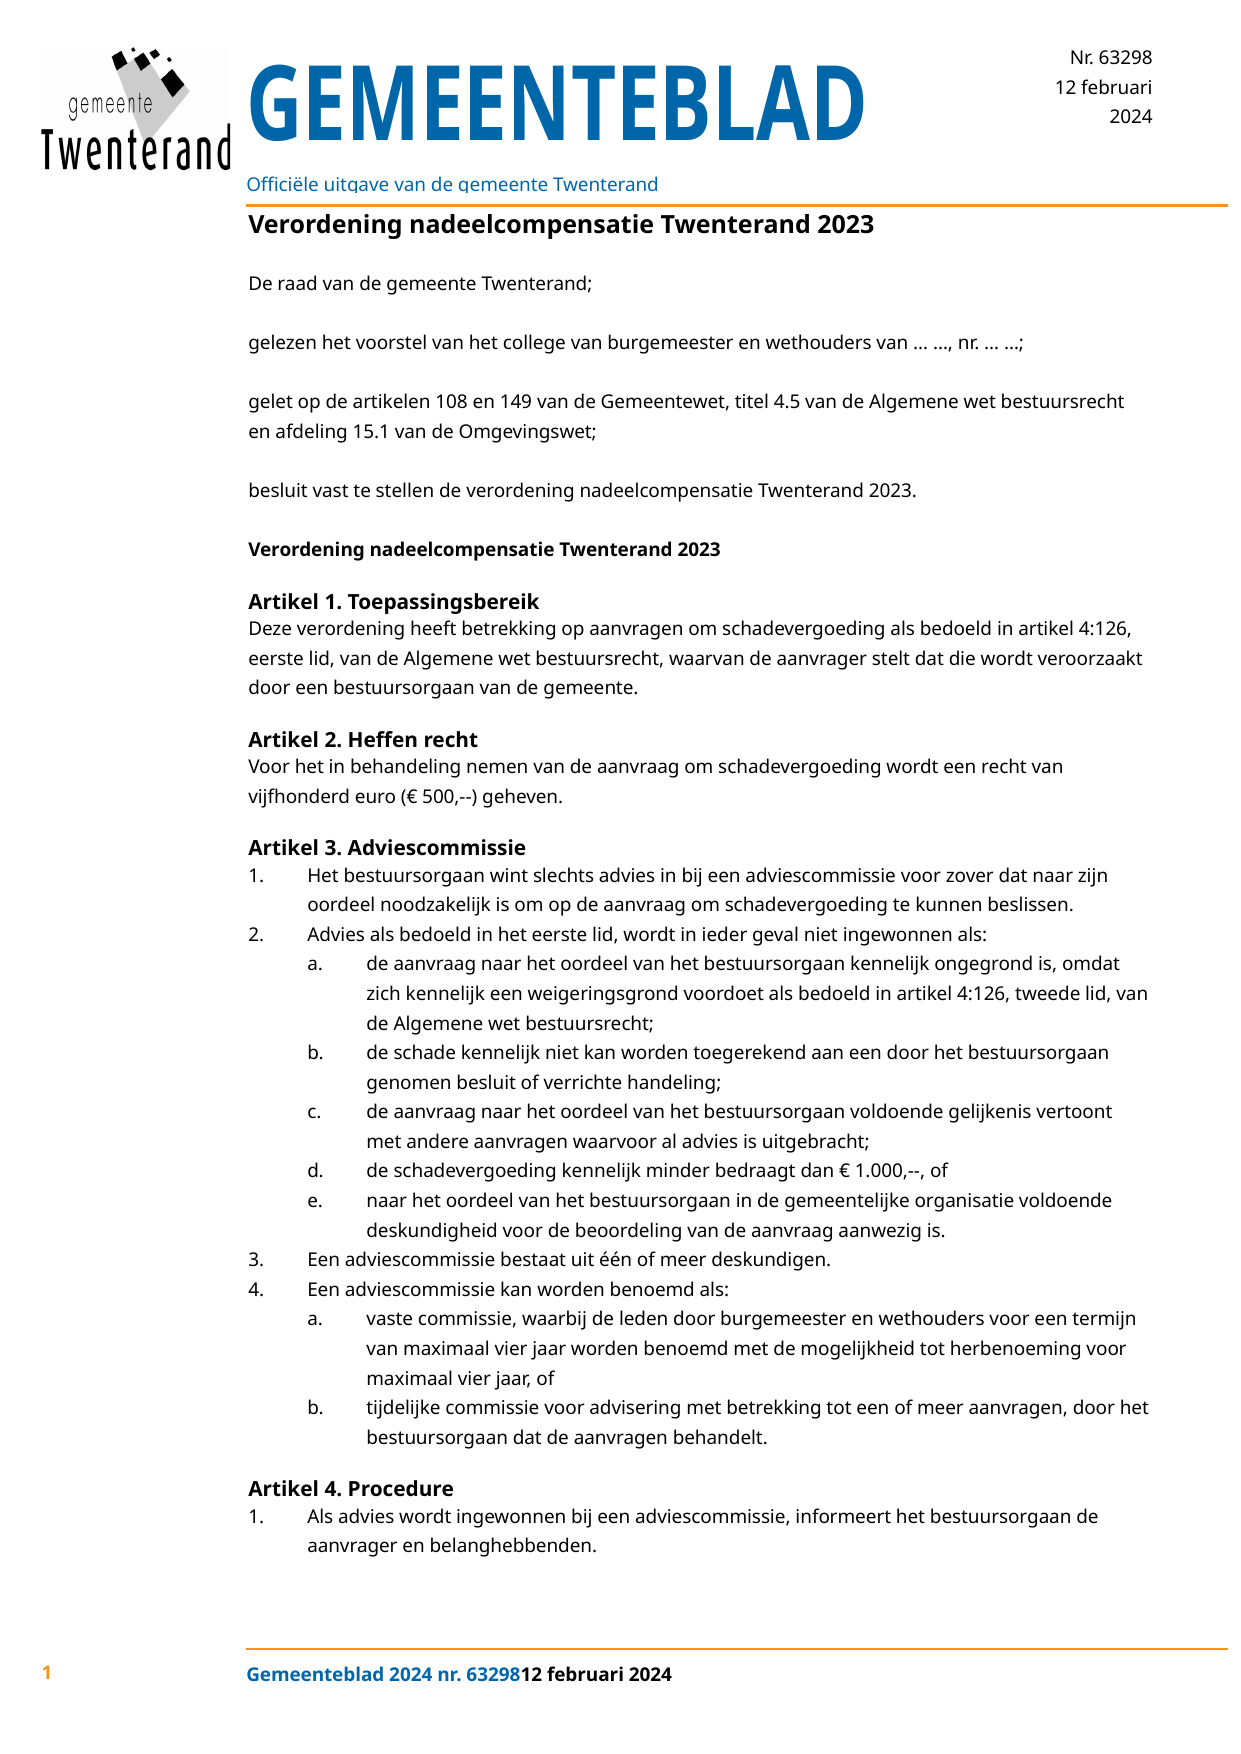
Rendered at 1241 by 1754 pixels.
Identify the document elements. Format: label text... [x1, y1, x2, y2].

text besluit vast te stellen de verordening nadeelcompensatie Twenterand 2023. [248, 477, 1152, 503]
text Verordening nadeelcompensatie Twenterand 2023 [248, 207, 1152, 241]
text Deze verordening heeft betrekking op aanvragen om schadevergoeding als bedoeld in artikel 4:126, eerste lid, van de Algemene wet bestuursrecht, waarvan de aanvrager stelt dat die wordt veroorzaakt door een bestuursorgaan van de gemeente. [248, 615, 1152, 700]
list de aanvraag naar het oordeel van het bestuursorgaan kennelijk ongegrond is, omdat zich kennelijk een weigeringsgrond voordoet als bedoeld in artikel 4:126, tweede lid, van de Algemene wet bestuursrecht; [307, 951, 1152, 1036]
list de schade kennelijk niet kan worden toegerekend aan een door het bestuursorgaan genomen besluit of verrichte handeling; [307, 1039, 1152, 1095]
text De raad van de gemeente Twenterand; [248, 270, 1152, 296]
text gelet op de artikelen 108 en 149 van de Gemeentewet, titel 4.5 van de Algemene wet bestuursrecht en afdeling 15.1 van de Omgevingswet; [248, 389, 1152, 444]
text Artikel 4. Procedure [248, 1474, 1152, 1503]
text Artikel 1. Toepassingsbereik [248, 587, 1152, 615]
list de schadevergoeding kennelijk minder bedraagt dan € 1.000,--, of [307, 1158, 1152, 1183]
list naar het oordeel van het bestuursorgaan in de gemeentelijke organisatie voldoende deskundigheid voor de beoordeling van de aanvraag aanwezig is. [307, 1187, 1152, 1243]
list Advies als bedoeld in het eerste lid, wordt in ieder geval niet ingewonnen als: [248, 921, 1152, 947]
list Een adviescommissie kan worden benoemd als: [248, 1276, 1152, 1302]
list de aanvraag naar het oordeel van het bestuursorgaan voldoende gelijkenis vertoont met andere aanvragen waarvoor al advies is uitgebracht; [307, 1098, 1152, 1154]
text Verordening nadeelcompensatie Twenterand 2023 [248, 537, 1152, 562]
picture [41, 47, 231, 172]
text Voor het in behandeling nemen van de aanvraag om schadevergoeding wordt een recht van vijfhonderd euro (€ 500,--) geheven. [248, 753, 1152, 809]
text Artikel 2. Heffen recht [248, 725, 1152, 753]
text Artikel 3. Adviescommissie [248, 833, 1152, 862]
text gelezen het voorstel van het college van burgemeester en wethouders van … …, nr. … …; [248, 329, 1152, 355]
list Het bestuursorgaan wint slechts advies in bij een adviescommissie voor zover dat naar zijn oordeel noodzakelijk is om op de aanvraag om schadevergoeding te kunnen beslissen. [248, 862, 1152, 917]
list Een adviescommissie bestaat uit één of meer deskundigen. [248, 1246, 1152, 1272]
list vaste commissie, waarbij de leden door burgemeester en wethouders voor een termijn van maximaal vier jaar worden benoemd met de mogelijkheid tot herbenoeming voor maximaal vier jaar, of [307, 1306, 1152, 1391]
list Als advies wordt ingewonnen bij een adviescommissie, informeert het bestuursorgaan de aanvrager en belanghebbenden. [248, 1503, 1152, 1558]
list tijdelijke commissie voor advisering met betrekking tot een of meer aanvragen, door het bestuursorgaan dat de aanvragen behandelt. [307, 1394, 1152, 1450]
